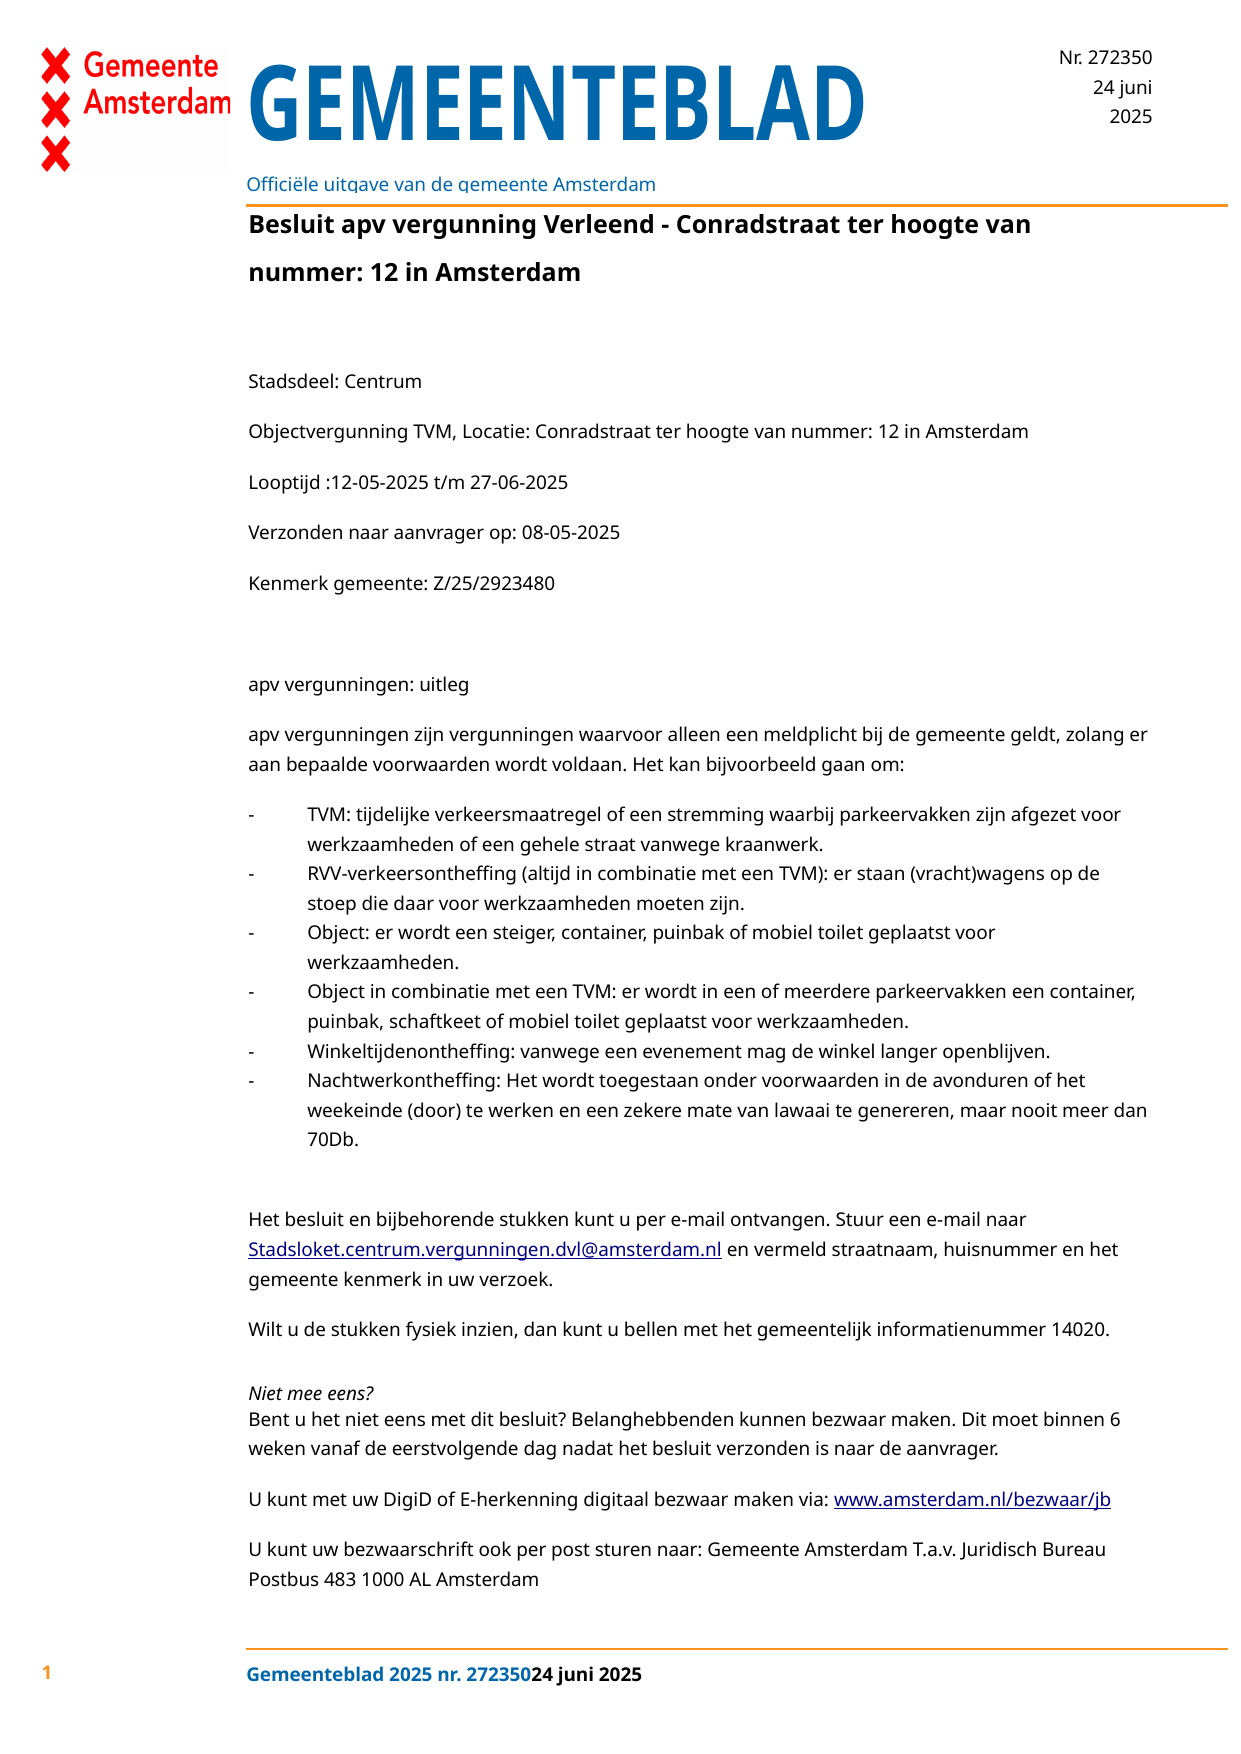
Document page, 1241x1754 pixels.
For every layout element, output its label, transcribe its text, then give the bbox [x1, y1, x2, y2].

list Nachtwerkontheffing: Het wordt toegestaan onder voorwaarden in de avonduren of het weekeinde (door) te werken en een zekere mate van lawaai te genereren, maar nooit meer dan 70Db. [248, 1067, 1152, 1152]
text Bent u het niet eens met dit besluit? Belanghebbenden kunnen bezwaar maken. Dit moet binnen 6 weken vanaf de eerstvolgende dag nadat het besluit verzonden is naar de aanvrager. [248, 1406, 1152, 1461]
text Stadsdeel: Centrum [248, 368, 1152, 394]
text Besluit apv vergunning Verleend - Conradstraat ter hoogte van nummer: 12 in Amsterdam [248, 207, 1152, 288]
text U kunt met uw DigiD of E-herkenning digitaal bezwaar maken via: www.amsterdam.nl/bezwaar/jb [248, 1486, 1152, 1512]
list RVV-verkeersontheffing (altijd in combinatie met een TVM): er staan (vracht)wagens op de stoep die daar voor werkzaamheden moeten zijn. [248, 860, 1152, 916]
text apv vergunningen zijn vergunningen waarvoor alleen een meldplicht bij de gemeente geldt, zolang er aan bepaalde voorwaarden wordt voldaan. Het kan bijvoorbeeld gaan om: [248, 721, 1152, 777]
text Looptijd :12-05-2025 t/m 27-06-2025 [248, 469, 1152, 495]
list TVM: tijdelijke verkeersmaatregel of een stremming waarbij parkeervakken zijn afgezet voor werkzaamheden of een gehele straat vanwege kraanwerk. [248, 801, 1152, 857]
list Object in combinatie met een TVM: er wordt in een of meerdere parkeervakken een container, puinbak, schaftkeet of mobiel toilet geplaatst voor werkzaamheden. [248, 979, 1152, 1034]
text Verzonden naar aanvrager op: 08-05-2025 [248, 519, 1152, 545]
text U kunt uw bezwaarschrift ook per post sturen naar: Gemeente Amsterdam T.a.v. Juridisch Bureau Postbus 483 1000 AL Amsterdam [248, 1536, 1152, 1592]
text apv vergunningen: uitleg [248, 671, 1152, 697]
text Het besluit en bijbehorende stukken kunt u per e-mail ontvangen. Stuur een e-mail naar Stadsloket.centrum.vergunningen.dvl@amsterdam.nl en vermeld straatnaam, huisnummer en het gemeente kenmerk in uw verzoek. [248, 1207, 1152, 1292]
text Niet mee eens? [248, 1380, 1152, 1406]
text Wilt u de stukken fysiek inzien, dan kunt u bellen met het gemeentelijk informatienummer 14020. [248, 1316, 1152, 1342]
list Winkeltijdenontheffing: vanwege een evenement mag de winkel langer openblijven. [248, 1038, 1152, 1064]
list Object: er wordt een steiger, container, puinbak of mobiel toilet geplaatst voor werkzaamheden. [248, 919, 1152, 975]
text Objectvergunning TVM, Locatie: Conradstraat ter hoogte van nummer: 12 in Amsterdam [248, 419, 1152, 444]
picture [41, 47, 231, 172]
text Kenmerk gemeente: Z/25/2923480 [248, 570, 1152, 596]
